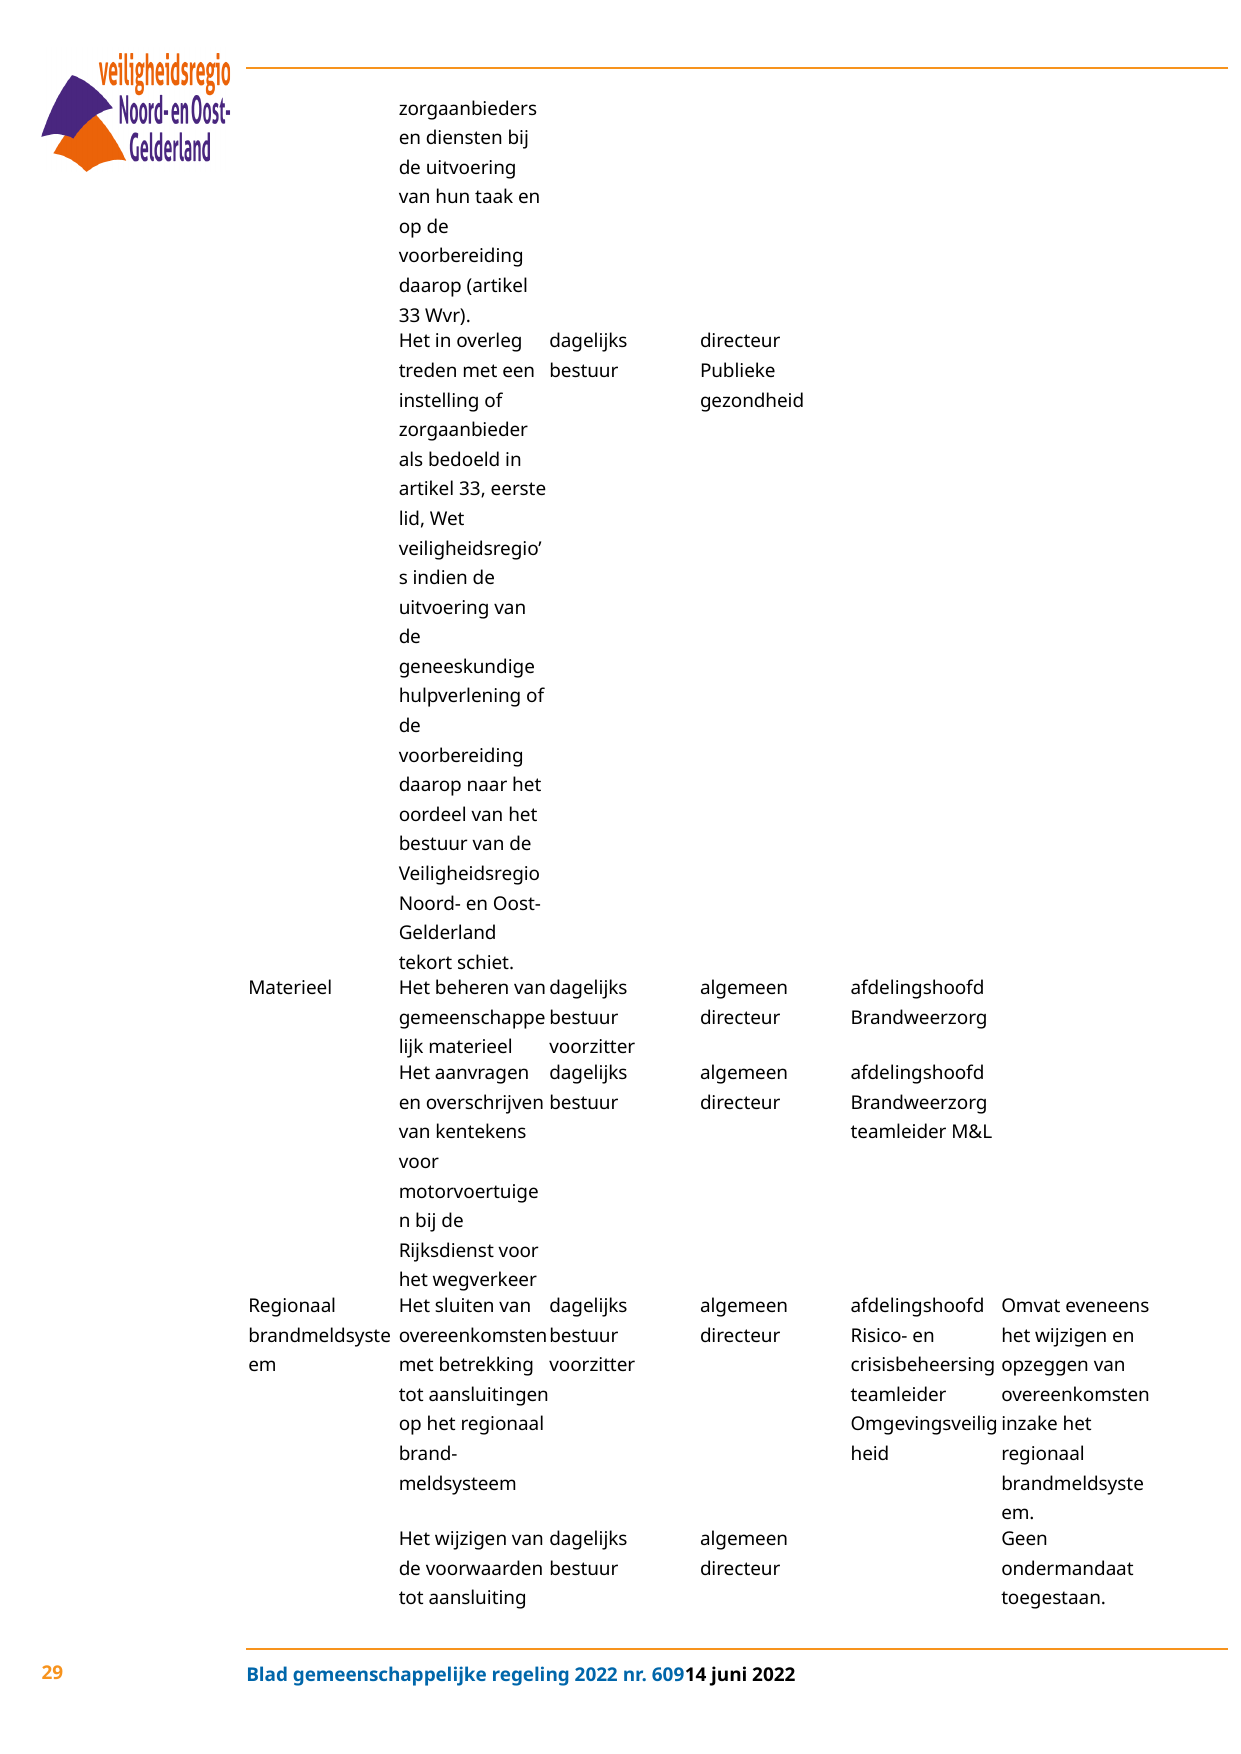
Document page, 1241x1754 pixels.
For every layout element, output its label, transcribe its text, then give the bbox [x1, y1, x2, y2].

table_cell dagelijks bestuur [549, 1525, 700, 1610]
table_cell [1001, 1060, 1152, 1292]
table_cell [248, 328, 398, 974]
table_cell Regionaal brandmeldsysteem [248, 1292, 398, 1525]
table_cell [1001, 975, 1152, 1059]
table_cell [700, 95, 850, 328]
table_cell algemeen directeur [700, 1525, 850, 1610]
table_cell afdelingshoofd Brandweerzorg [850, 975, 1001, 1059]
table_cell Het in overleg treden met een instelling of zorgaanbieder als bedoeld in artikel 33, eerste lid, Wet veiligheidsregio’s indien de uitvoering van de geneeskundige hulpverlening of de voorbereiding daarop naar het oordeel van het bestuur van de Veiligheidsregio Noord- en Oost-Gelderland tekort schiet. [399, 328, 549, 974]
table_cell Materieel [248, 975, 398, 1059]
table_cell Het wijzigen van de voorwaarden tot aansluiting [399, 1525, 549, 1610]
table_cell dagelijks bestuur voorzitter [549, 975, 700, 1059]
table_cell dagelijks bestuur voorzitter [549, 1292, 700, 1525]
table_cell Het aanvragen en overschrijven van kentekens voor motorvoertuigen bij de Rijksdienst voor het wegverkeer [399, 1060, 549, 1292]
table_cell algemeen directeur [700, 1060, 850, 1292]
table_cell [248, 1525, 398, 1610]
table_cell [1001, 328, 1152, 974]
table_cell [850, 1525, 1001, 1610]
table_cell Het sluiten van overeenkomsten met betrekking tot aansluitingen op het regionaal brand-meldsysteem [399, 1292, 549, 1525]
table_cell [248, 1060, 398, 1292]
table_cell afdelingshoofd Brandweerzorg teamleider M&L [850, 1060, 1001, 1292]
table_cell directeur Publieke gezondheid [700, 328, 850, 974]
table_cell algemeen directeur [700, 975, 850, 1059]
table_cell [850, 95, 1001, 328]
table_cell [1001, 95, 1152, 328]
table_cell dagelijks bestuur [549, 328, 700, 974]
table_cell [549, 95, 700, 328]
table_cell Het beheren van gemeenschappelijk materieel [399, 975, 549, 1059]
table_cell [248, 95, 398, 328]
table_cell dagelijks bestuur [549, 1060, 700, 1292]
table_cell algemeen directeur [700, 1292, 850, 1525]
picture [41, 47, 231, 172]
table_cell [850, 328, 1001, 974]
table_cell Geen ondermandaat toegestaan. [1001, 1525, 1152, 1610]
table_cell zorgaanbieders en diensten bij de uitvoering van hun taak en op de voorbereiding daarop (artikel 33 Wvr). [399, 95, 549, 328]
table_cell afdelingshoofd Risico- en crisisbeheersing teamleider Omgevingsveiligheid [850, 1292, 1001, 1525]
table_cell Omvat eveneens het wijzigen en opzeggen van overeenkomsten inzake het regionaal brandmeldsysteem. [1001, 1292, 1152, 1525]
